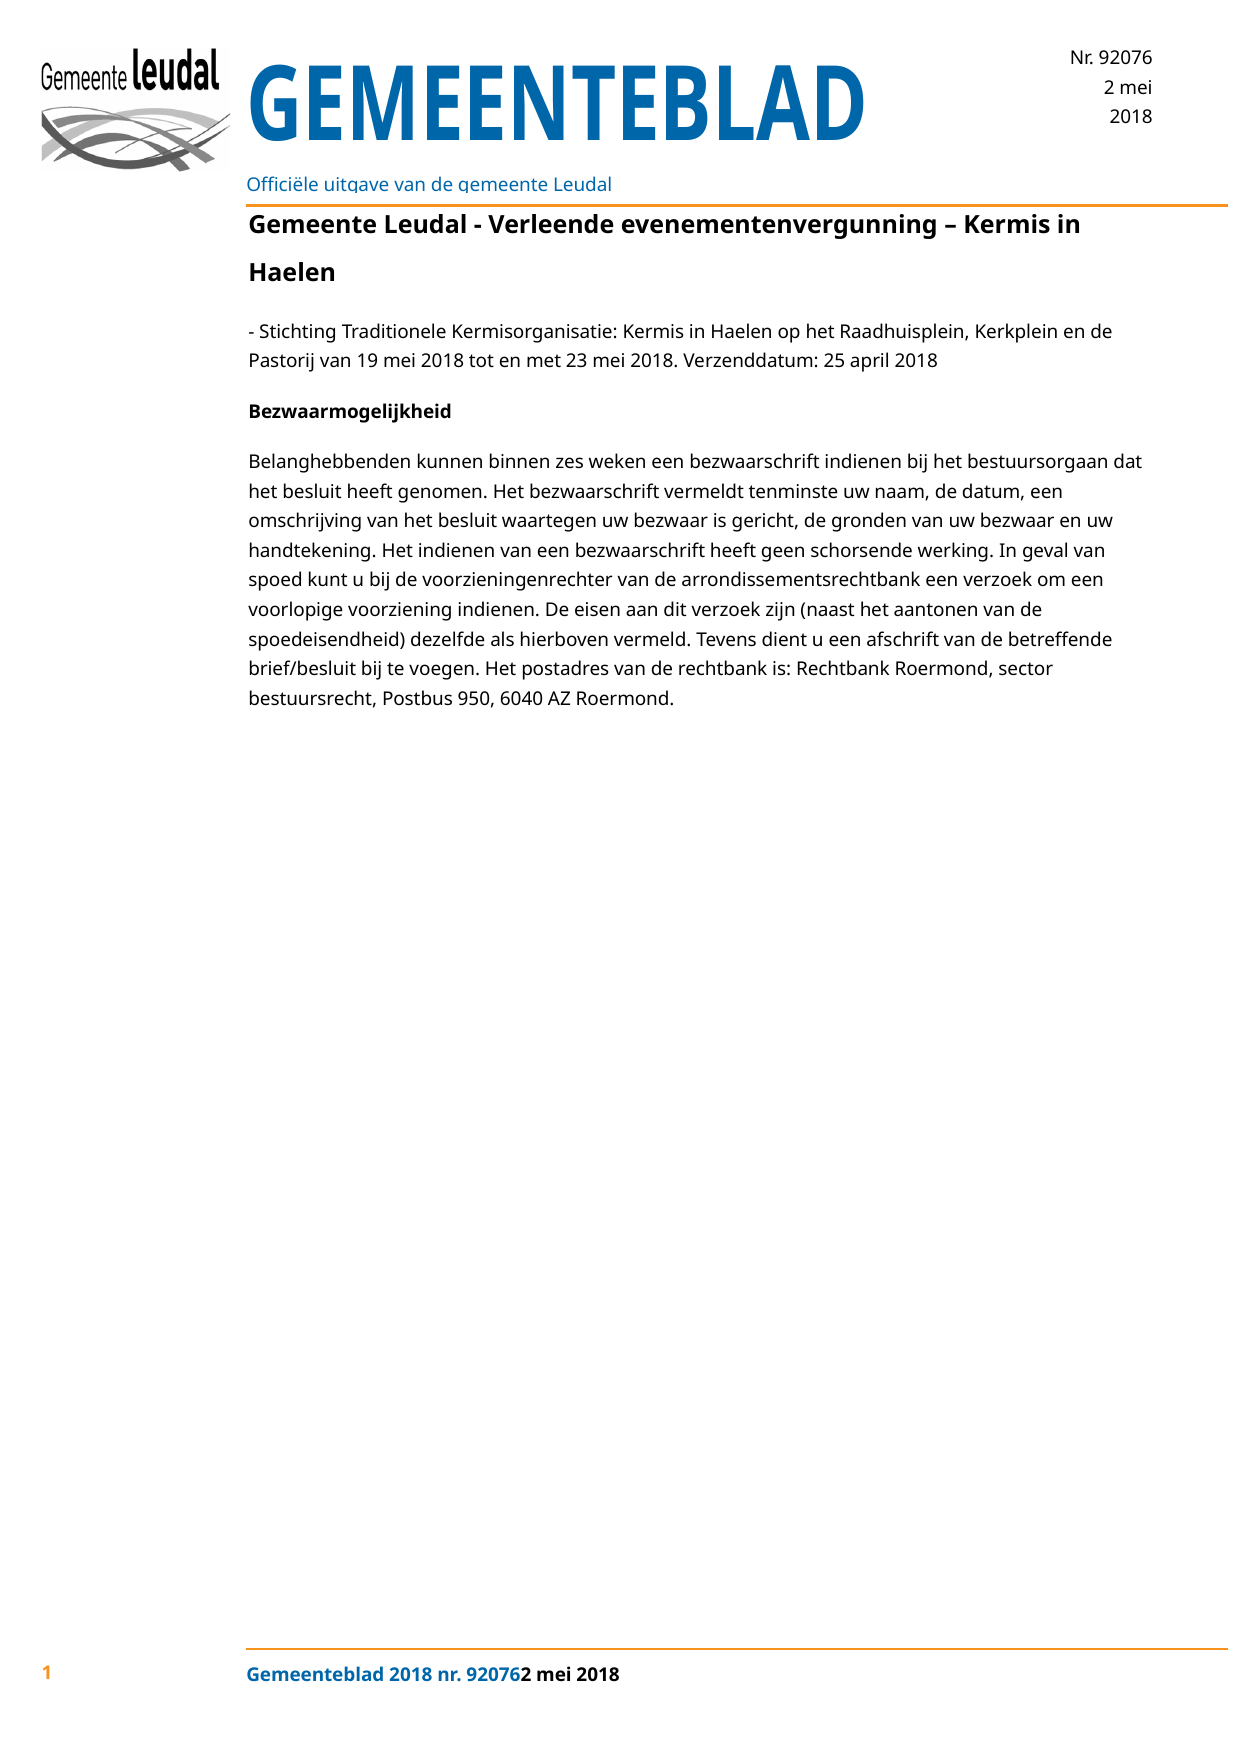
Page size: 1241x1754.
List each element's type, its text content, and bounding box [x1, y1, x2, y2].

picture [41, 47, 231, 172]
text Bezwaarmogelijkheid [248, 398, 1152, 424]
text Gemeente Leudal - Verleende evenementenvergunning – Kermis in Haelen [248, 207, 1152, 288]
text Belanghebbenden kunnen binnen zes weken een bezwaarschrift indienen bij het bestuursorgaan dat het besluit heeft genomen. Het bezwaarschrift vermeldt tenminste uw naam, de datum, een omschrijving van het besluit waartegen uw bezwaar is gericht, de gronden van uw bezwaar en uw handtekening. Het indienen van een bezwaarschrift heeft geen schorsende werking. In geval van spoed kunt u bij de voorzieningenrechter van de arrondissementsrechtbank een verzoek om een voorlopige voorziening indienen. De eisen aan dit verzoek zijn (naast het aantonen van de spoedeisendheid) dezelfde als hierboven vermeld. Tevens dient u een afschrift van de betreffende brief/besluit bij te voegen. Het postadres van de rechtbank is: Rechtbank Roermond, sector bestuursrecht, Postbus 950, 6040 AZ Roermond. [248, 448, 1152, 711]
text - Stichting Traditionele Kermisorganisatie: Kermis in Haelen op het Raadhuisplein, Kerkplein en de Pastorij van 19 mei 2018 tot en met 23 mei 2018. Verzenddatum: 25 april 2018 [248, 318, 1152, 373]
